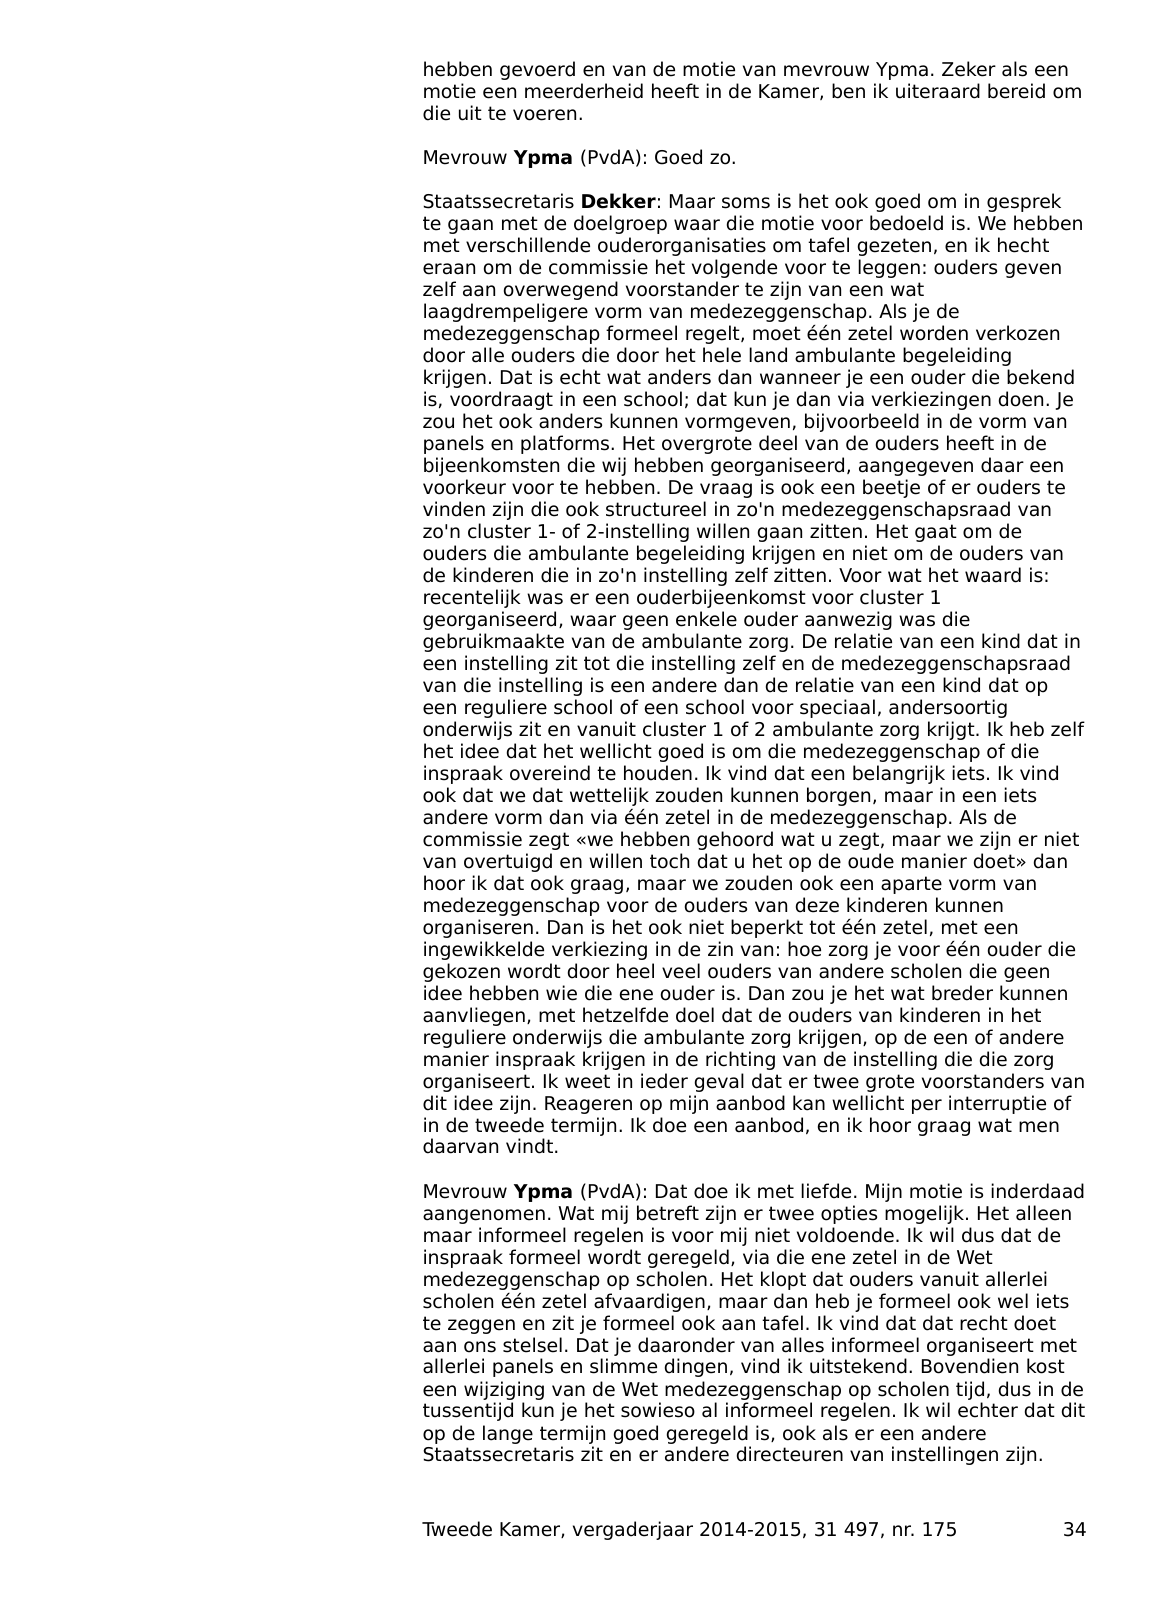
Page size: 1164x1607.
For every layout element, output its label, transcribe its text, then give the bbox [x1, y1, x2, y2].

text Mevrouw Ypma (PvdA): Dat doe ik met liefde. Mijn motie is inderdaad aangenomen. Wat mij betreft zijn er twee opties mogelijk. Het alleen maar informeel regelen is voor mij niet voldoende. Ik wil dus dat de inspraak formeel wordt geregeld, via die ene zetel in de Wet medezeggenschap op scholen. Het klopt dat ouders vanuit allerlei scholen één zetel afvaardigen, maar dan heb je formeel ook wel iets te zeggen en zit je formeel ook aan tafel. Ik vind dat dat recht doet aan ons stelsel. Dat je daaronder van alles informeel organiseert met allerlei panels en slimme dingen, vind ik uitstekend. Bovendien kost een wijziging van de Wet medezeggenschap op scholen tijd, dus in de tussentijd kun je het sowieso al informeel regelen. Ik wil echter dat dit op de lange termijn goed geregeld is, ook als er een andere Staatssecretaris zit en er andere directeuren van instellingen zijn. [422, 1181, 1087, 1466]
text hebben gevoerd en van de motie van mevrouw Ypma. Zeker als een motie een meerderheid heeft in de Kamer, ben ik uiteraard bereid om die uit te voeren. [422, 59, 1087, 125]
text Staatssecretaris Dekker: Maar soms is het ook goed om in gesprek te gaan met de doelgroep waar die motie voor bedoeld is. We hebben met verschillende ouderorganisaties om tafel gezeten, en ik hecht eraan om de commissie het volgende voor te leggen: ouders geven zelf aan overwegend voorstander te zijn van een wat laagdrempeligere vorm van medezeggenschap. Als je de medezeggenschap formeel regelt, moet één zetel worden verkozen door alle ouders die door het hele land ambulante begeleiding krijgen. Dat is echt wat anders dan wanneer je een ouder die bekend is, voordraagt in een school; dat kun je dan via verkiezingen doen. Je zou het ook anders kunnen vormgeven, bijvoorbeeld in de vorm van panels en platforms. Het overgrote deel van de ouders heeft in de bijeenkomsten die wij hebben georganiseerd, aangegeven daar een voorkeur voor te hebben. De vraag is ook een beetje of er ouders te vinden zijn die ook structureel in zo'n medezeggenschapsraad van zo'n cluster 1- of 2-instelling willen gaan zitten. Het gaat om de ouders die ambulante begeleiding krijgen en niet om de ouders van de kinderen die in zo'n instelling zelf zitten. Voor wat het waard is: recentelijk was er een ouderbijeenkomst voor cluster 1 georganiseerd, waar geen enkele ouder aanwezig was die gebruikmaakte van de ambulante zorg. De relatie van een kind dat in een instelling zit tot die instelling zelf en de medezeggenschapsraad van die instelling is een andere dan de relatie van een kind dat op een reguliere school of een school voor speciaal, andersoortig onderwijs zit en vanuit cluster 1 of 2 ambulante zorg krijgt. Ik heb zelf het idee dat het wellicht goed is om die medezeggenschap of die inspraak overeind te houden. Ik vind dat een belangrijk iets. Ik vind ook dat we dat wettelijk zouden kunnen borgen, maar in een iets andere vorm dan via één zetel in de medezeggenschap. Als de commissie zegt «we hebben gehoord wat u zegt, maar we zijn er niet van overtuigd en willen toch dat u het op de oude manier doet» dan hoor ik dat ook graag, maar we zouden ook een aparte vorm van medezeggenschap voor de ouders van deze kinderen kunnen organiseren. Dan is het ook niet beperkt tot één zetel, met een ingewikkelde verkiezing in de zin van: hoe zorg je voor één ouder die gekozen wordt door heel veel ouders van andere scholen die geen idee hebben wie die ene ouder is. Dan zou je het wat breder kunnen aanvliegen, met hetzelfde doel dat de ouders van kinderen in het reguliere onderwijs die ambulante zorg krijgen, op de een of andere manier inspraak krijgen in de richting van de instelling die die zorg organiseert. Ik weet in ieder geval dat er twee grote voorstanders van dit idee zijn. Reageren op mijn aanbod kan wellicht per interruptie of in de tweede termijn. Ik doe een aanbod, en ik hoor graag wat men daarvan vindt. [422, 191, 1087, 1158]
text Mevrouw Ypma (PvdA): Goed zo. [422, 147, 1087, 169]
